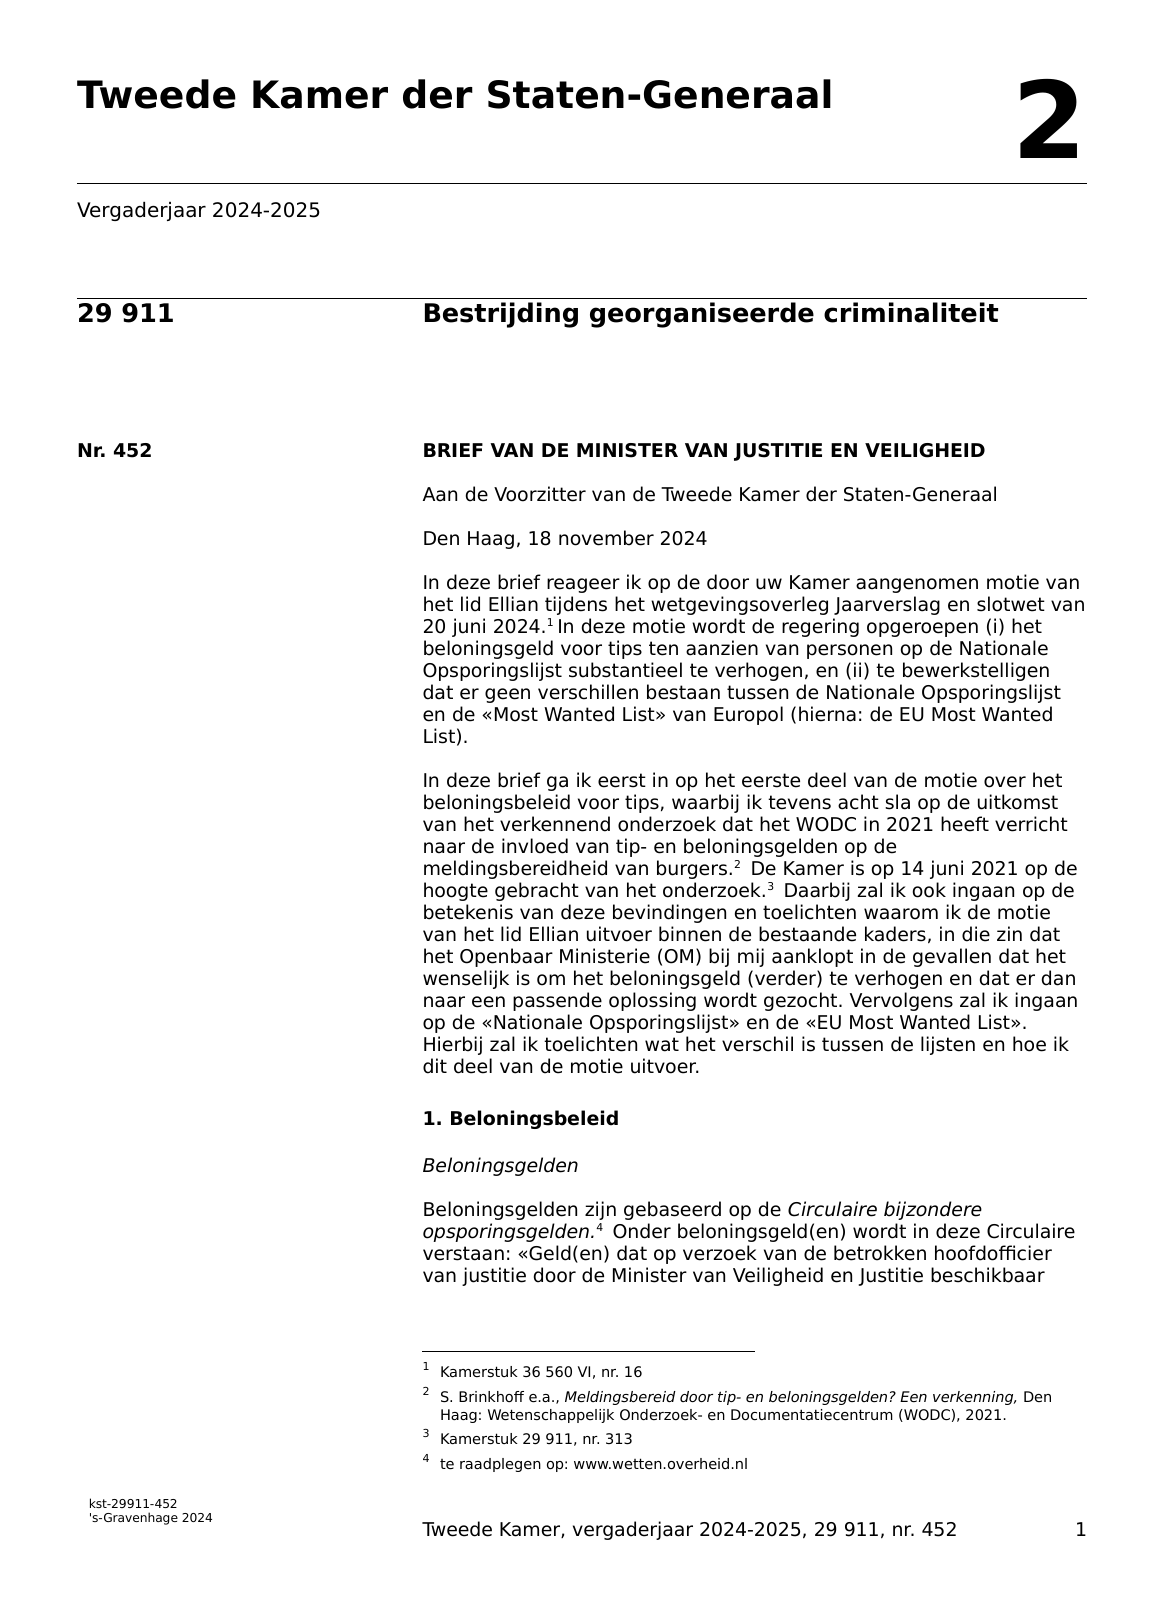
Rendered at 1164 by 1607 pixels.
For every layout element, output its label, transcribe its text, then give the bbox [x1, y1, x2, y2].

subtitle 29 911 Bestrijding georganiseerde criminaliteit [77, 299, 1087, 329]
table_header Tweede Kamer der Staten-Generaal [77, 59, 886, 183]
text Kamerstuk 36 560 VI, nr. 16 [422, 1360, 1087, 1382]
text Beloningsgelden zijn gebaseerd op de Circulaire bijzondere opsporingsgelden. Onder beloningsgeld(en) wordt in deze Circulaire verstaan: «Geld(en) dat op verzoek van de betrokken hoofdofficier van justitie door de Minister van Veiligheid en Justitie beschikbaar [422, 1199, 1087, 1287]
table_cell Vergaderjaar 2024-2025 [77, 184, 1087, 298]
text In deze brief reageer ik op de door uw Kamer aangenomen motie van het lid Ellian tijdens het wetgevingsoverleg Jaarverslag en slotwet van 20 juni 2024.In deze motie wordt de regering opgeroepen (i) het beloningsgeld voor tips ten aanzien van personen op de Nationale Opsporingslijst substantieel te verhogen, en (ii) te bewerkstelligen dat er geen verschillen bestaan tussen de Nationale Opsporingslijst en de «Most Wanted List» van Europol (hierna: de EU Most Wanted List). [422, 572, 1087, 748]
text S. Brinkhoff e.a., Meldingsbereid door tip- en beloningsgelden? Een verkenning, Den Haag: Wetenschappelijk Onderzoek- en Documentatiecentrum (WODC), 2021. [422, 1385, 1087, 1424]
table_header 2 [886, 59, 1087, 183]
text kst-29911-452 [88, 1497, 323, 1511]
text Kamerstuk 29 911, nr. 313 [422, 1427, 1087, 1449]
text Den Haag, 18 november 2024 [422, 528, 1087, 550]
text Aan de Voorzitter van de Tweede Kamer der Staten-Generaal [422, 484, 1087, 506]
subtitle Beloningsgelden [422, 1155, 1087, 1177]
text In deze brief ga ik eerst in op het eerste deel van de motie over het beloningsbeleid voor tips, waarbij ik tevens acht sla op de uitkomst van het verkennend onderzoek dat het WODC in 2021 heeft verricht naar de invloed van tip- en beloningsgelden op de meldingsbereidheid van burgers. De Kamer is op 14 juni 2021 op de hoogte gebracht van het onderzoek. Daarbij zal ik ook ingaan op de betekenis van deze bevindingen en toelichten waarom ik de motie van het lid Ellian uitvoer binnen de bestaande kaders, in die zin dat het Openbaar Ministerie (OM) bij mij aanklopt in de gevallen dat het wenselijk is om het beloningsgeld (verder) te verhogen en dat er dan naar een passende oplossing wordt gezocht. Vervolgens zal ik ingaan op de «Nationale Opsporingslijst» en de «EU Most Wanted List». Hierbij zal ik toelichten wat het verschil is tussen de lijsten en hoe ik dit deel van de motie uitvoer. [422, 770, 1087, 1078]
text 's-Gravenhage 2024 [88, 1511, 323, 1525]
subtitle Nr. 452 BRIEF VAN DE MINISTER VAN JUSTITIE EN VEILIGHEID [77, 440, 1087, 462]
text te raadplegen op: www.wetten.overheid.nl [422, 1452, 1087, 1474]
subtitle 1. Beloningsbeleid [422, 1108, 1087, 1130]
